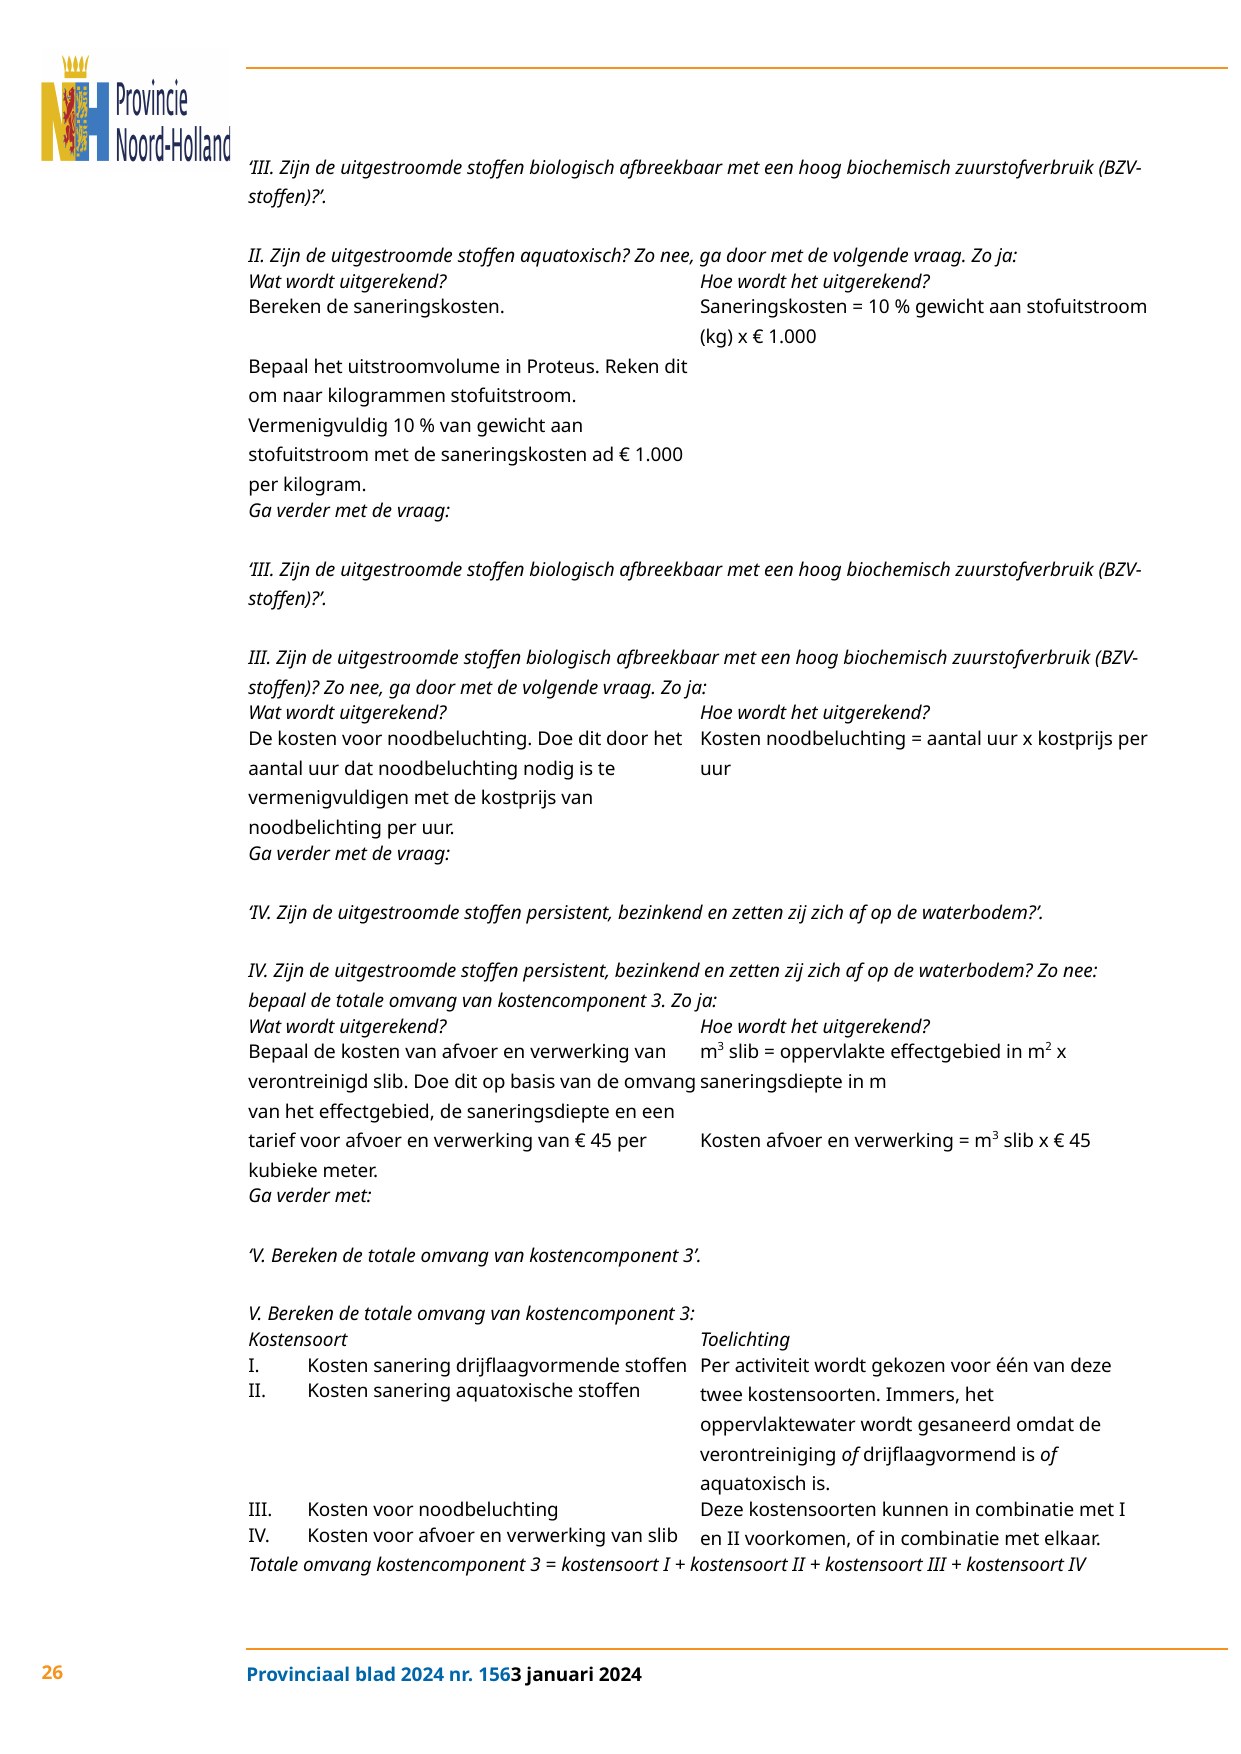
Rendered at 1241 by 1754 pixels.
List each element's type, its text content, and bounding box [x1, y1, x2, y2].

table_cell Kostensoort [248, 1326, 700, 1352]
table_cell Ga verder met: ‘V. Bereken de totale omvang van kostencomponent 3’. [248, 1183, 1152, 1268]
table_cell Kosten noodbeluchting = aantal uur x kostprijs per uur [700, 725, 1152, 840]
table_cell De kosten voor noodbeluchting. Doe dit door het aantal uur dat noodbeluchting nodig is te vermenigvuldigen met de kostprijs van noodbelichting per uur. [248, 725, 700, 840]
table_cell Per activiteit wordt gekozen voor één van deze twee kostensoorten. Immers, het oppervlaktewater wordt gesaneerd omdat de verontreiniging of drijflaagvormend is of aquatoxisch is. [700, 1352, 1152, 1496]
table_header IV. Zijn de uitgestroomde stoffen persistent, bezinkend en zetten zij zich af op de waterbodem? Zo nee: bepaal de totale omvang van kostencomponent 3. Zo ja: [248, 958, 1152, 1013]
table_header III. Zijn de uitgestroomde stoffen biologisch afbreekbaar met een hoog biochemisch zuurstofverbruik (BZV-stoffen)? Zo nee, ga door met de volgende vraag. Zo ja: [248, 644, 1152, 699]
table_cell m3 slib = oppervlakte effectgebied in m2 x saneringsdiepte in m Kosten afvoer en verwerking = m3 slib x € 45 [700, 1039, 1152, 1183]
table_cell Wat wordt uitgerekend? [248, 1013, 700, 1039]
table_cell ‘III. Zijn de uitgestroomde stoffen biologisch afbreekbaar met een hoog biochemisch zuurstofverbruik (BZV-stoffen)?’. [248, 95, 1152, 209]
table_cell Kosten sanering drijflaagvormende stoffen [248, 1352, 700, 1378]
table_cell Bereken de saneringskosten. Bepaal het uitstroomvolume in Proteus. Reken dit om naar kilogrammen stofuitstroom. Vermenigvuldig 10 % van gewicht aan stofuitstroom met de saneringskosten ad € 1.000 per kilogram. [248, 294, 700, 497]
table_cell Wat wordt uitgerekend? [248, 700, 700, 725]
table_cell Hoe wordt het uitgerekend? [700, 1013, 1152, 1039]
table_header II. Zijn de uitgestroomde stoffen aquatoxisch? Zo nee, ga door met de volgende vraag. Zo ja: [248, 242, 1152, 268]
table_cell Wat wordt uitgerekend? [248, 268, 700, 294]
table_cell Ga verder met de vraag: ‘IV. Zijn de uitgestroomde stoffen persistent, bezinkend en zetten zij zich af op de waterbodem?’. [248, 840, 1152, 925]
picture [41, 47, 231, 172]
table_cell Hoe wordt het uitgerekend? [700, 700, 1152, 725]
table_cell Totale omvang kostencomponent 3 = kostensoort I + kostensoort II + kostensoort III + kostensoort IV [248, 1551, 1152, 1577]
table_cell Kosten voor afvoer en verwerking van slib [248, 1522, 700, 1551]
table_cell Bepaal de kosten van afvoer en verwerking van verontreinigd slib. Doe dit op basis van de omvang van het effectgebied, de saneringsdiepte en een tarief voor afvoer en verwerking van € 45 per kubieke meter. [248, 1039, 700, 1183]
table_cell Kosten voor noodbeluchting [248, 1496, 700, 1522]
table_cell Deze kostensoorten kunnen in combinatie met I en II voorkomen, of in combinatie met elkaar. [700, 1496, 1152, 1551]
table_cell Kosten sanering aquatoxische stoffen [248, 1378, 700, 1496]
table_cell Ga verder met de vraag: ‘III. Zijn de uitgestroomde stoffen biologisch afbreekbaar met een hoog biochemisch zuurstofverbruik (BZV-stoffen)?’. [248, 497, 1152, 611]
table_cell Toelichting [700, 1326, 1152, 1352]
table_cell Saneringskosten = 10 % gewicht aan stofuitstroom (kg) x € 1.000 [700, 294, 1152, 497]
table_header V. Bereken de totale omvang van kostencomponent 3: [248, 1301, 1152, 1326]
table_cell Hoe wordt het uitgerekend? [700, 268, 1152, 294]
